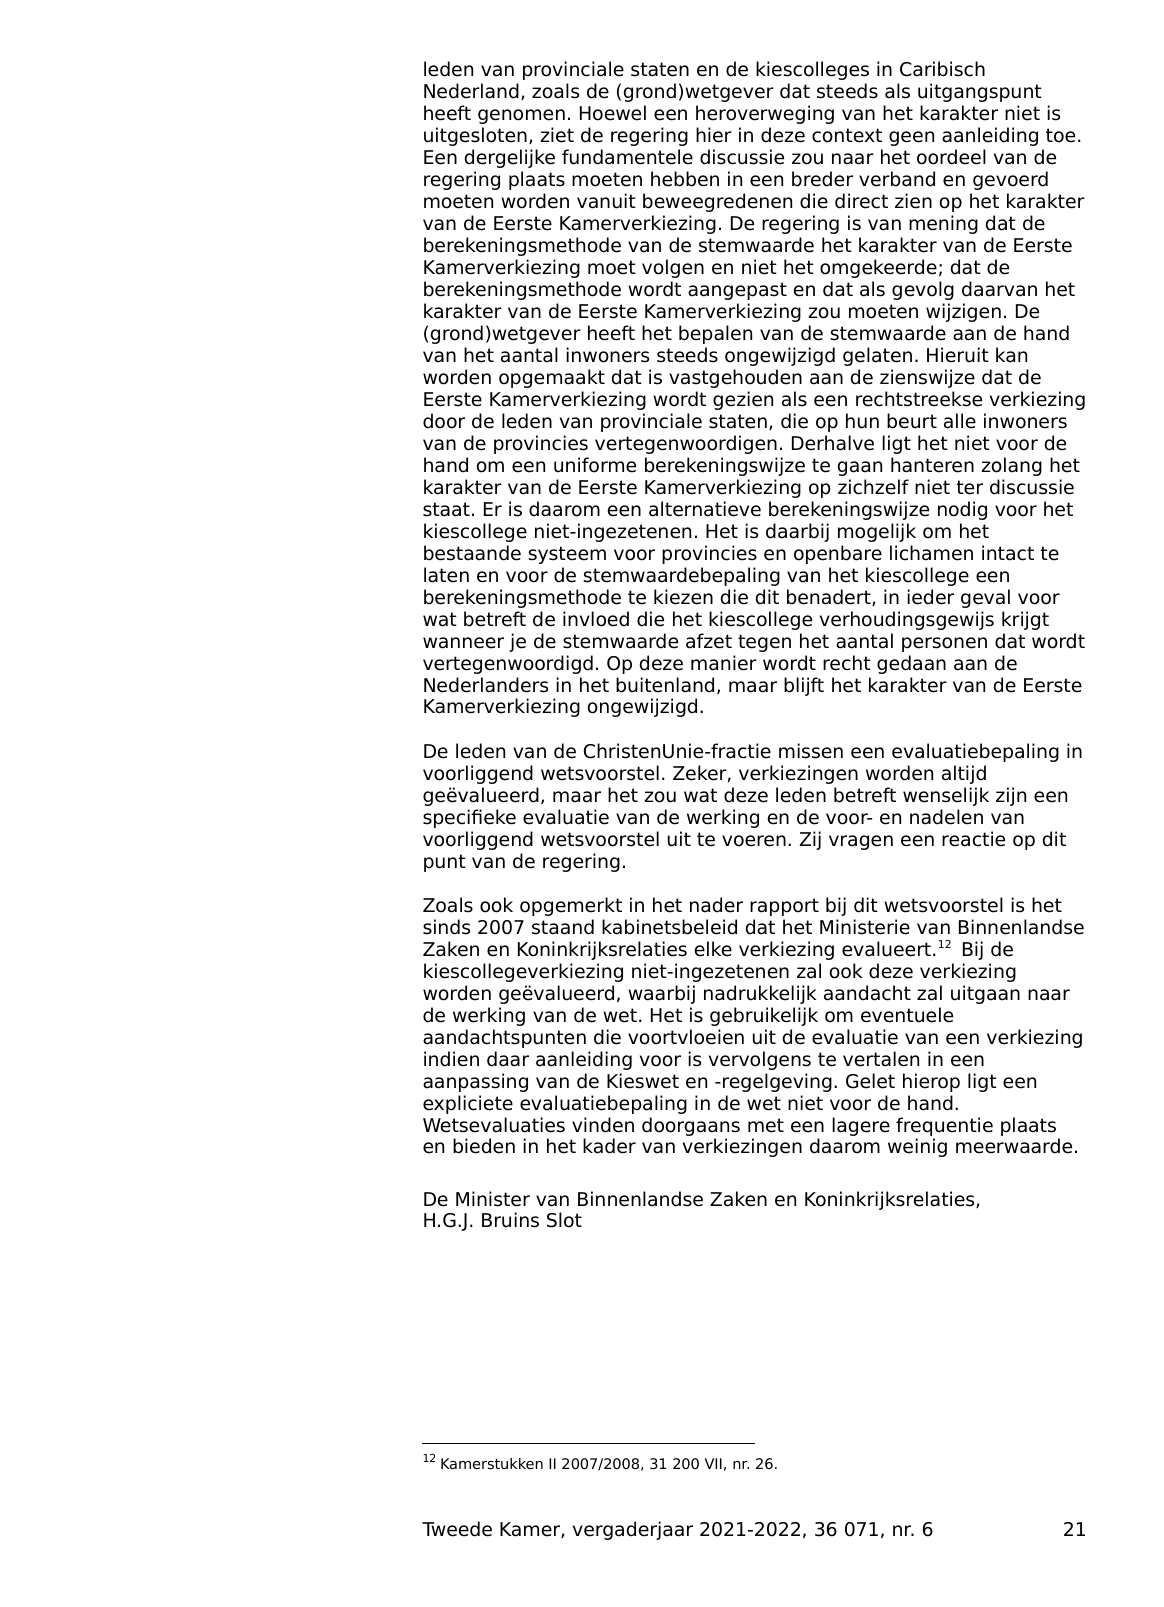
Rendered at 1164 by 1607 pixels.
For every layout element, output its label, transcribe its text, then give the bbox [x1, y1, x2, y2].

text Kamerstukken II 2007/2008, 31 200 VII, nr. 26. [422, 1452, 1087, 1474]
text Zoals ook opgemerkt in het nader rapport bij dit wetsvoorstel is het sinds 2007 staand kabinetsbeleid dat het Ministerie van Binnenlandse Zaken en Koninkrijksrelaties elke verkiezing evalueert. Bij de kiescollegeverkiezing niet-ingezetenen zal ook deze verkiezing worden geëvalueerd, waarbij nadrukkelijk aandacht zal uitgaan naar de werking van de wet. Het is gebruikelijk om eventuele aandachtspunten die voortvloeien uit de evaluatie van een verkiezing indien daar aanleiding voor is vervolgens te vertalen in een aanpassing van de Kieswet en -regelgeving. Gelet hierop ligt een expliciete evaluatiebepaling in de wet niet voor de hand. Wetsevaluaties vinden doorgaans met een lagere frequentie plaats en bieden in het kader van verkiezingen daarom weinig meerwaarde. [422, 895, 1087, 1158]
text De Minister van Binnenlandse Zaken en Koninkrijksrelaties, H.G.J. Bruins Slot [422, 1188, 1087, 1232]
text leden van provinciale staten en de kiescolleges in Caribisch Nederland, zoals de (grond)wetgever dat steeds als uitgangspunt heeft genomen. Hoewel een heroverweging van het karakter niet is uitgesloten, ziet de regering hier in deze context geen aanleiding toe. Een dergelijke fundamentele discussie zou naar het oordeel van de regering plaats moeten hebben in een breder verband en gevoerd moeten worden vanuit beweegredenen die direct zien op het karakter van de Eerste Kamerverkiezing. De regering is van mening dat de berekeningsmethode van de stemwaarde het karakter van de Eerste Kamerverkiezing moet volgen en niet het omgekeerde; dat de berekeningsmethode wordt aangepast en dat als gevolg daarvan het karakter van de Eerste Kamerverkiezing zou moeten wijzigen. De (grond)wetgever heeft het bepalen van de stemwaarde aan de hand van het aantal inwoners steeds ongewijzigd gelaten. Hieruit kan worden opgemaakt dat is vastgehouden aan de zienswijze dat de Eerste Kamerverkiezing wordt gezien als een rechtstreekse verkiezing door de leden van provinciale staten, die op hun beurt alle inwoners van de provincies vertegenwoordigen. Derhalve ligt het niet voor de hand om een uniforme berekeningswijze te gaan hanteren zolang het karakter van de Eerste Kamerverkiezing op zichzelf niet ter discussie staat. Er is daarom een alternatieve berekeningswijze nodig voor het kiescollege niet-ingezetenen. Het is daarbij mogelijk om het bestaande systeem voor provincies en openbare lichamen intact te laten en voor de stemwaardebepaling van het kiescollege een berekeningsmethode te kiezen die dit benadert, in ieder geval voor wat betreft de invloed die het kiescollege verhoudingsgewijs krijgt wanneer je de stemwaarde afzet tegen het aantal personen dat wordt vertegenwoordigd. Op deze manier wordt recht gedaan aan de Nederlanders in het buitenland, maar blijft het karakter van de Eerste Kamerverkiezing ongewijzigd. [422, 59, 1087, 718]
text De leden van de ChristenUnie-fractie missen een evaluatiebepaling in voorliggend wetsvoorstel. Zeker, verkiezingen worden altijd geëvalueerd, maar het zou wat deze leden betreft wenselijk zijn een specifieke evaluatie van de werking en de voor- en nadelen van voorliggend wetsvoorstel uit te voeren. Zij vragen een reactie op dit punt van de regering. [422, 741, 1087, 872]
